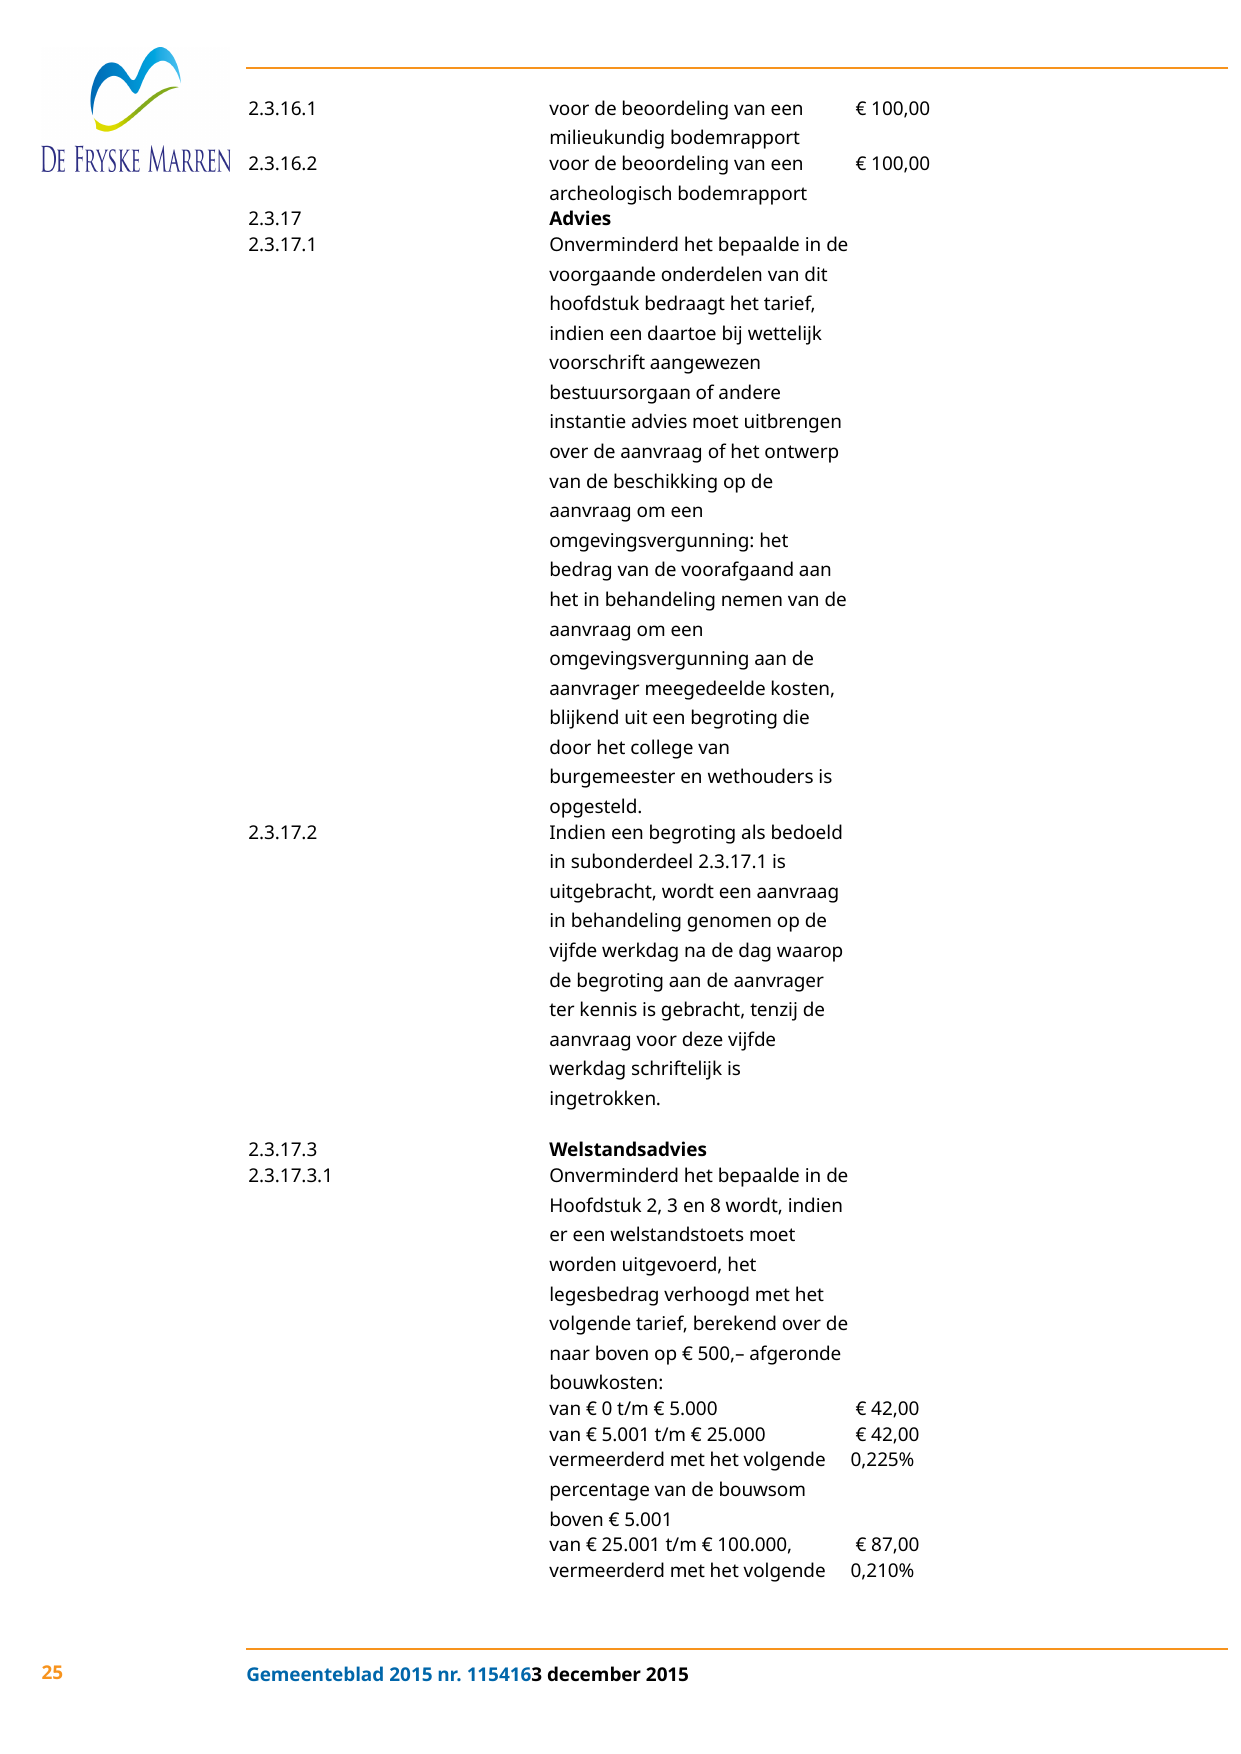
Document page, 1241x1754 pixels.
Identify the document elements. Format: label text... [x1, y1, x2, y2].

table_cell € 100,00 [850, 95, 1152, 150]
table_cell 0,225% [850, 1447, 1152, 1532]
table_cell 2.3.17 [248, 205, 549, 231]
table_cell voor de beoordeling van een archeologisch bodemrapport [549, 150, 850, 205]
table_cell Onverminderd het bepaalde in de voorgaande onderdelen van dit hoofdstuk bedraagt het tarief, indien een daartoe bij wettelijk voorschrift aangewezen bestuursorgaan of andere instantie advies moet uitbrengen over de aanvraag of het ontwerp van de beschikking op de aanvraag om een omgevingsvergunning: het bedrag van de voorafgaand aan het in behandeling nemen van de aanvraag om een omgevingsvergunning aan de aanvrager meegedeelde kosten, blijkend uit een begroting die door het college van burgemeester en wethouders is opgesteld. [549, 231, 850, 819]
table_cell [850, 1163, 1152, 1395]
table_cell € 42,00 [850, 1421, 1152, 1447]
table_cell [850, 231, 1152, 819]
table_cell [248, 1557, 549, 1583]
table_cell € 87,00 [850, 1532, 1152, 1557]
table_cell [850, 819, 1152, 1111]
table_cell 2.3.17.3.1 [248, 1163, 549, 1395]
table_cell [850, 205, 1152, 231]
table_cell 2.3.16.2 [248, 150, 549, 205]
table_cell Advies [549, 205, 850, 231]
table_cell [248, 1447, 549, 1532]
picture [41, 47, 231, 172]
table_cell 2.3.17.1 [248, 231, 549, 819]
table_cell vermeerderd met het volgende percentage van de bouwsom boven € 5.001 [549, 1447, 850, 1532]
table_cell 2.3.17.2 [248, 819, 549, 1111]
table_cell Indien een begroting als bedoeld in subonderdeel 2.3.17.1 is uitgebracht, wordt een aanvraag in behandeling genomen op de vijfde werkdag na de dag waarop de begroting aan de aanvrager ter kennis is gebracht, tenzij de aanvraag voor deze vijfde werkdag schriftelijk is ingetrokken. [549, 819, 850, 1111]
table_cell 2.3.16.1 [248, 95, 549, 150]
table_cell [248, 1395, 549, 1421]
table_cell van € 25.001 t/m € 100.000, [549, 1532, 850, 1557]
table_cell [248, 1532, 549, 1557]
table_cell [850, 1137, 1152, 1162]
table_cell Welstandsadvies [549, 1137, 850, 1162]
table_cell [850, 1111, 1152, 1137]
table_cell [549, 1111, 850, 1137]
table_cell € 100,00 [850, 150, 1152, 205]
table_cell van € 0 t/m € 5.000 [549, 1395, 850, 1421]
table_cell voor de beoordeling van een milieukundig bodemrapport [549, 95, 850, 150]
table_cell Onverminderd het bepaalde in de Hoofdstuk 2, 3 en 8 wordt, indien er een welstandstoets moet worden uitgevoerd, het legesbedrag verhoogd met het volgende tarief, berekend over de naar boven op € 500,– afgeronde bouwkosten: [549, 1163, 850, 1395]
table_cell [248, 1421, 549, 1447]
table_cell van € 5.001 t/m € 25.000 [549, 1421, 850, 1447]
table_cell 0,210% [850, 1557, 1152, 1583]
table_cell 2.3.17.3 [248, 1137, 549, 1162]
table_cell [248, 1111, 549, 1137]
table_cell vermeerderd met het volgende [549, 1557, 850, 1583]
table_cell € 42,00 [850, 1395, 1152, 1421]
